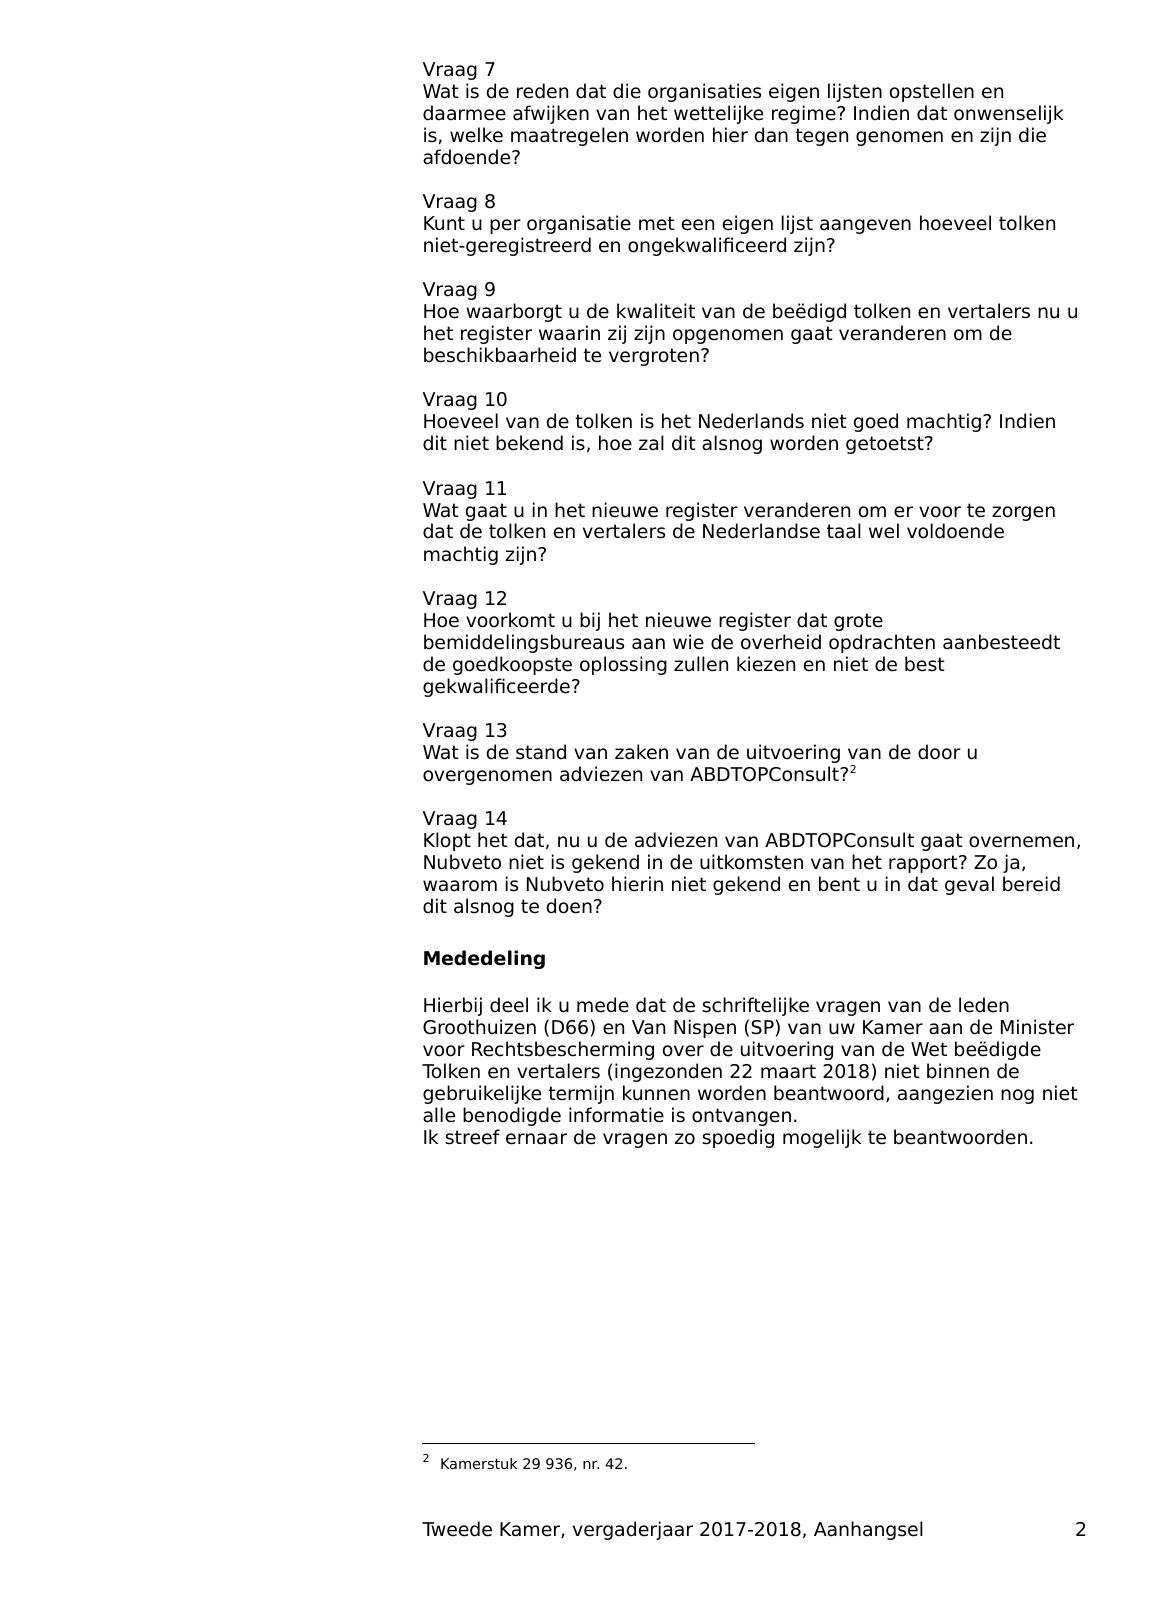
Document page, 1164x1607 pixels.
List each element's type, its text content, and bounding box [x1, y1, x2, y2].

text Vraag 9 [422, 279, 1087, 301]
text Hoe waarborgt u de kwaliteit van de beëdigd tolken en vertalers nu u het register waarin zij zijn opgenomen gaat veranderen om de beschikbaarheid te vergroten? [422, 301, 1087, 367]
text Hoeveel van de tolken is het Nederlands niet goed machtig? Indien dit niet bekend is, hoe zal dit alsnog worden getoetst? [422, 411, 1087, 455]
subtitle Mededeling [422, 948, 1087, 970]
text Vraag 8 [422, 191, 1087, 213]
text Wat gaat u in het nieuwe register veranderen om er voor te zorgen dat de tolken en vertalers de Nederlandse taal wel voldoende machtig zijn? [422, 499, 1087, 565]
text Hoe voorkomt u bij het nieuwe register dat grote bemiddelingsbureaus aan wie de overheid opdrachten aanbesteedt de goedkoopste oplossing zullen kiezen en niet de best gekwalificeerde? [422, 609, 1087, 697]
text Kamerstuk 29 936, nr. 42. [422, 1452, 1087, 1474]
text Vraag 10 [422, 389, 1087, 411]
text Ik streef ernaar de vragen zo spoedig mogelijk te beantwoorden. [422, 1127, 1087, 1148]
text Kunt u per organisatie met een eigen lijst aangeven hoeveel tolken niet-geregistreerd en ongekwalificeerd zijn? [422, 213, 1087, 257]
text Vraag 11 [422, 477, 1087, 499]
text Vraag 7 [422, 59, 1087, 81]
text Wat is de reden dat die organisaties eigen lijsten opstellen en daarmee afwijken van het wettelijke regime? Indien dat onwenselijk is, welke maatregelen worden hier dan tegen genomen en zijn die afdoende? [422, 81, 1087, 169]
text Wat is de stand van zaken van de uitvoering van de door u overgenomen adviezen van ABDTOPConsult? [422, 742, 1087, 786]
text Vraag 14 [422, 808, 1087, 830]
text Vraag 12 [422, 588, 1087, 609]
text Hierbij deel ik u mede dat de schriftelijke vragen van de leden Groothuizen (D66) en Van Nispen (SP) van uw Kamer aan de Minister voor Rechtsbescherming over de uitvoering van de Wet beëdigde Tolken en vertalers (ingezonden 22 maart 2018) niet binnen de gebruikelijke termijn kunnen worden beantwoord, aangezien nog niet alle benodigde informatie is ontvangen. [422, 995, 1087, 1127]
text Vraag 13 [422, 720, 1087, 742]
text Klopt het dat, nu u de adviezen van ABDTOPConsult gaat overnemen, Nubveto niet is gekend in de uitkomsten van het rapport? Zo ja, waarom is Nubveto hierin niet gekend en bent u in dat geval bereid dit alsnog te doen? [422, 830, 1087, 918]
